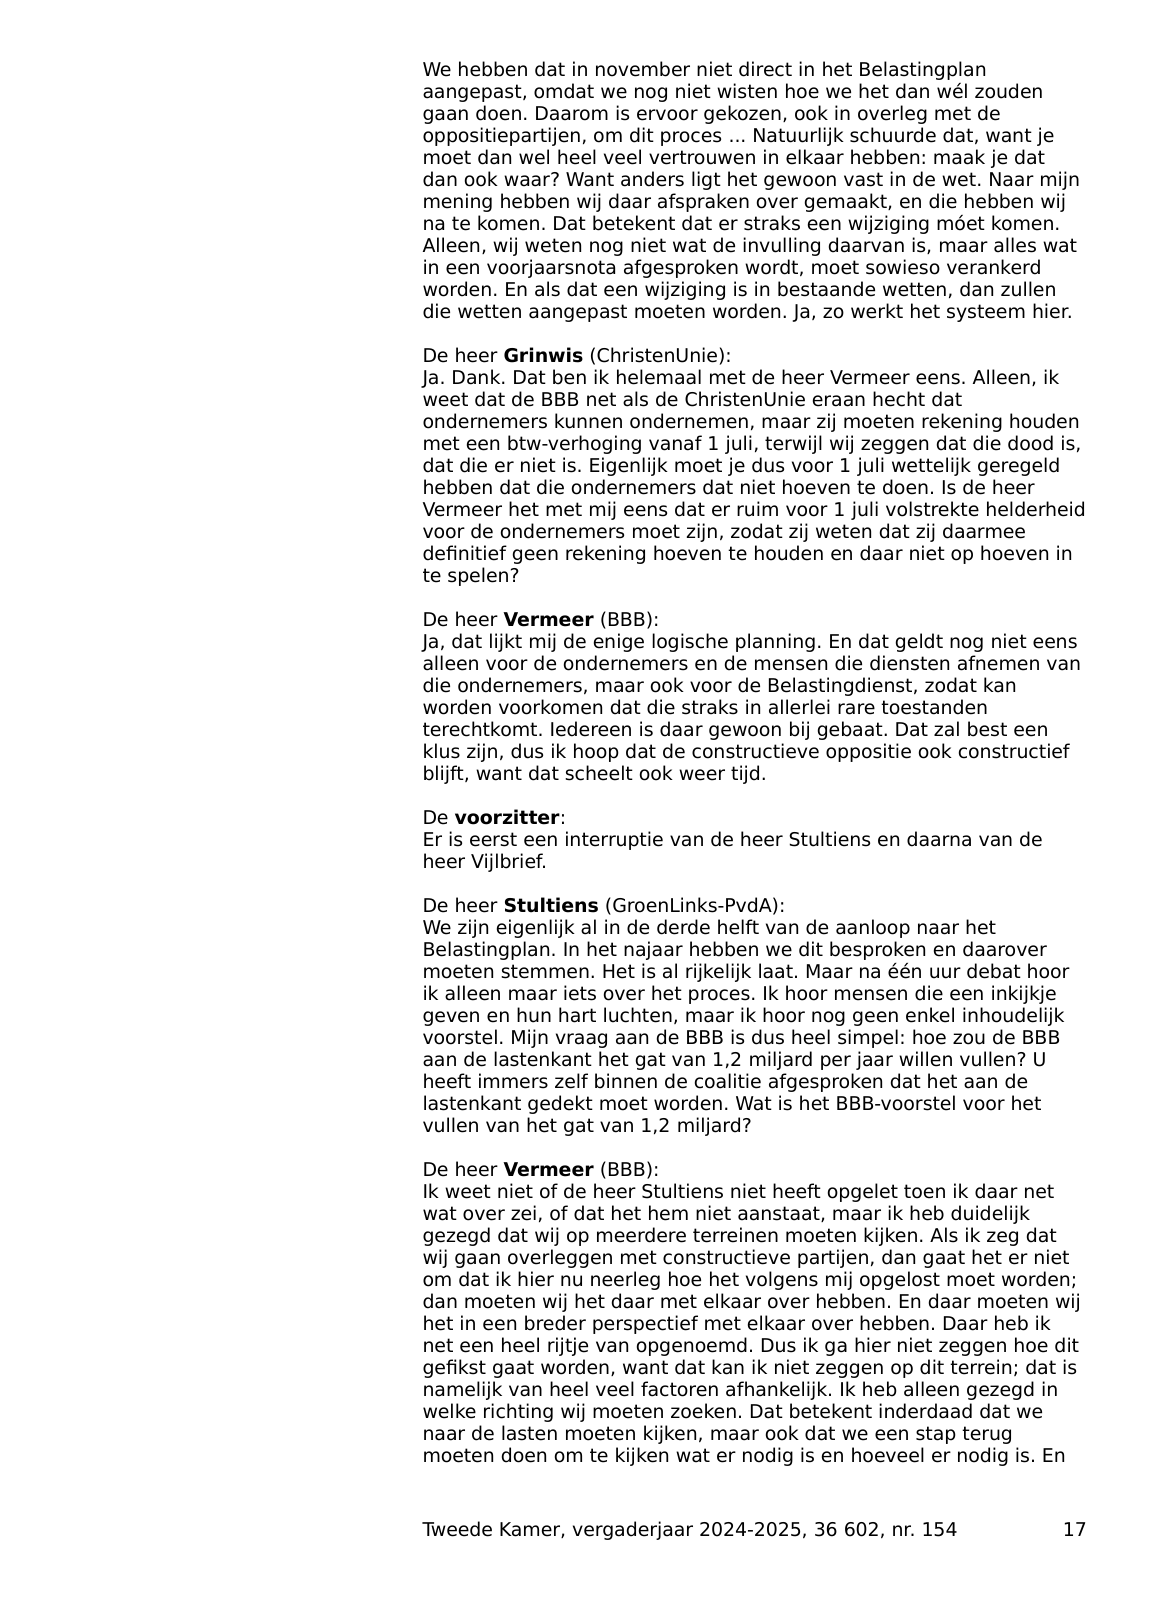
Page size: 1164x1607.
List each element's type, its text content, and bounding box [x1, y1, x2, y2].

text Ja. Dank. Dat ben ik helemaal met de heer Vermeer eens. Alleen, ik weet dat de BBB net als de ChristenUnie eraan hecht dat ondernemers kunnen ondernemen, maar zij moeten rekening houden met een btw-verhoging vanaf 1 juli, terwijl wij zeggen dat die dood is, dat die er niet is. Eigenlijk moet je dus voor 1 juli wettelijk geregeld hebben dat die ondernemers dat niet hoeven te doen. Is de heer Vermeer het met mij eens dat er ruim voor 1 juli volstrekte helderheid voor de ondernemers moet zijn, zodat zij weten dat zij daarmee definitief geen rekening hoeven te houden en daar niet op hoeven in te spelen? [422, 367, 1087, 587]
text De voorzitter: [422, 807, 1087, 829]
text Ja, dat lijkt mij de enige logische planning. En dat geldt nog niet eens alleen voor de ondernemers en de mensen die diensten afnemen van die ondernemers, maar ook voor de Belastingdienst, zodat kan worden voorkomen dat die straks in allerlei rare toestanden terechtkomt. Iedereen is daar gewoon bij gebaat. Dat zal best een klus zijn, dus ik hoop dat de constructieve oppositie ook constructief blijft, want dat scheelt ook weer tijd. [422, 631, 1087, 785]
text Er is eerst een interruptie van de heer Stultiens en daarna van de heer Vijlbrief. [422, 829, 1087, 873]
text De heer Vermeer (BBB): [422, 609, 1087, 631]
text De heer Vermeer (BBB): [422, 1159, 1087, 1181]
text We hebben dat in november niet direct in het Belastingplan aangepast, omdat we nog niet wisten hoe we het dan wél zouden gaan doen. Daarom is ervoor gekozen, ook in overleg met de oppositiepartijen, om dit proces ... Natuurlijk schuurde dat, want je moet dan wel heel veel vertrouwen in elkaar hebben: maak je dat dan ook waar? Want anders ligt het gewoon vast in de wet. Naar mijn mening hebben wij daar afspraken over gemaakt, en die hebben wij na te komen. Dat betekent dat er straks een wijziging móet komen. Alleen, wij weten nog niet wat de invulling daarvan is, maar alles wat in een voorjaarsnota afgesproken wordt, moet sowieso verankerd worden. En als dat een wijziging is in bestaande wetten, dan zullen die wetten aangepast moeten worden. Ja, zo werkt het systeem hier. [422, 59, 1087, 323]
text De heer Stultiens (GroenLinks-PvdA): [422, 895, 1087, 917]
text Ik weet niet of de heer Stultiens niet heeft opgelet toen ik daar net wat over zei, of dat het hem niet aanstaat, maar ik heb duidelijk gezegd dat wij op meerdere terreinen moeten kijken. Als ik zeg dat wij gaan overleggen met constructieve partijen, dan gaat het er niet om dat ik hier nu neerleg hoe het volgens mij opgelost moet worden; dan moeten wij het daar met elkaar over hebben. En daar moeten wij het in een breder perspectief met elkaar over hebben. Daar heb ik net een heel rijtje van opgenoemd. Dus ik ga hier niet zeggen hoe dit gefikst gaat worden, want dat kan ik niet zeggen op dit terrein; dat is namelijk van heel veel factoren afhankelijk. Ik heb alleen gezegd in welke richting wij moeten zoeken. Dat betekent inderdaad dat we naar de lasten moeten kijken, maar ook dat we een stap terug moeten doen om te kijken wat er nodig is en hoeveel er nodig is. En [422, 1181, 1087, 1467]
text De heer Grinwis (ChristenUnie): [422, 345, 1087, 367]
text We zijn eigenlijk al in de derde helft van de aanloop naar het Belastingplan. In het najaar hebben we dit besproken en daarover moeten stemmen. Het is al rijkelijk laat. Maar na één uur debat hoor ik alleen maar iets over het proces. Ik hoor mensen die een inkijkje geven en hun hart luchten, maar ik hoor nog geen enkel inhoudelijk voorstel. Mijn vraag aan de BBB is dus heel simpel: hoe zou de BBB aan de lastenkant het gat van 1,2 miljard per jaar willen vullen? U heeft immers zelf binnen de coalitie afgesproken dat het aan de lastenkant gedekt moet worden. Wat is het BBB-voorstel voor het vullen van het gat van 1,2 miljard? [422, 917, 1087, 1137]
